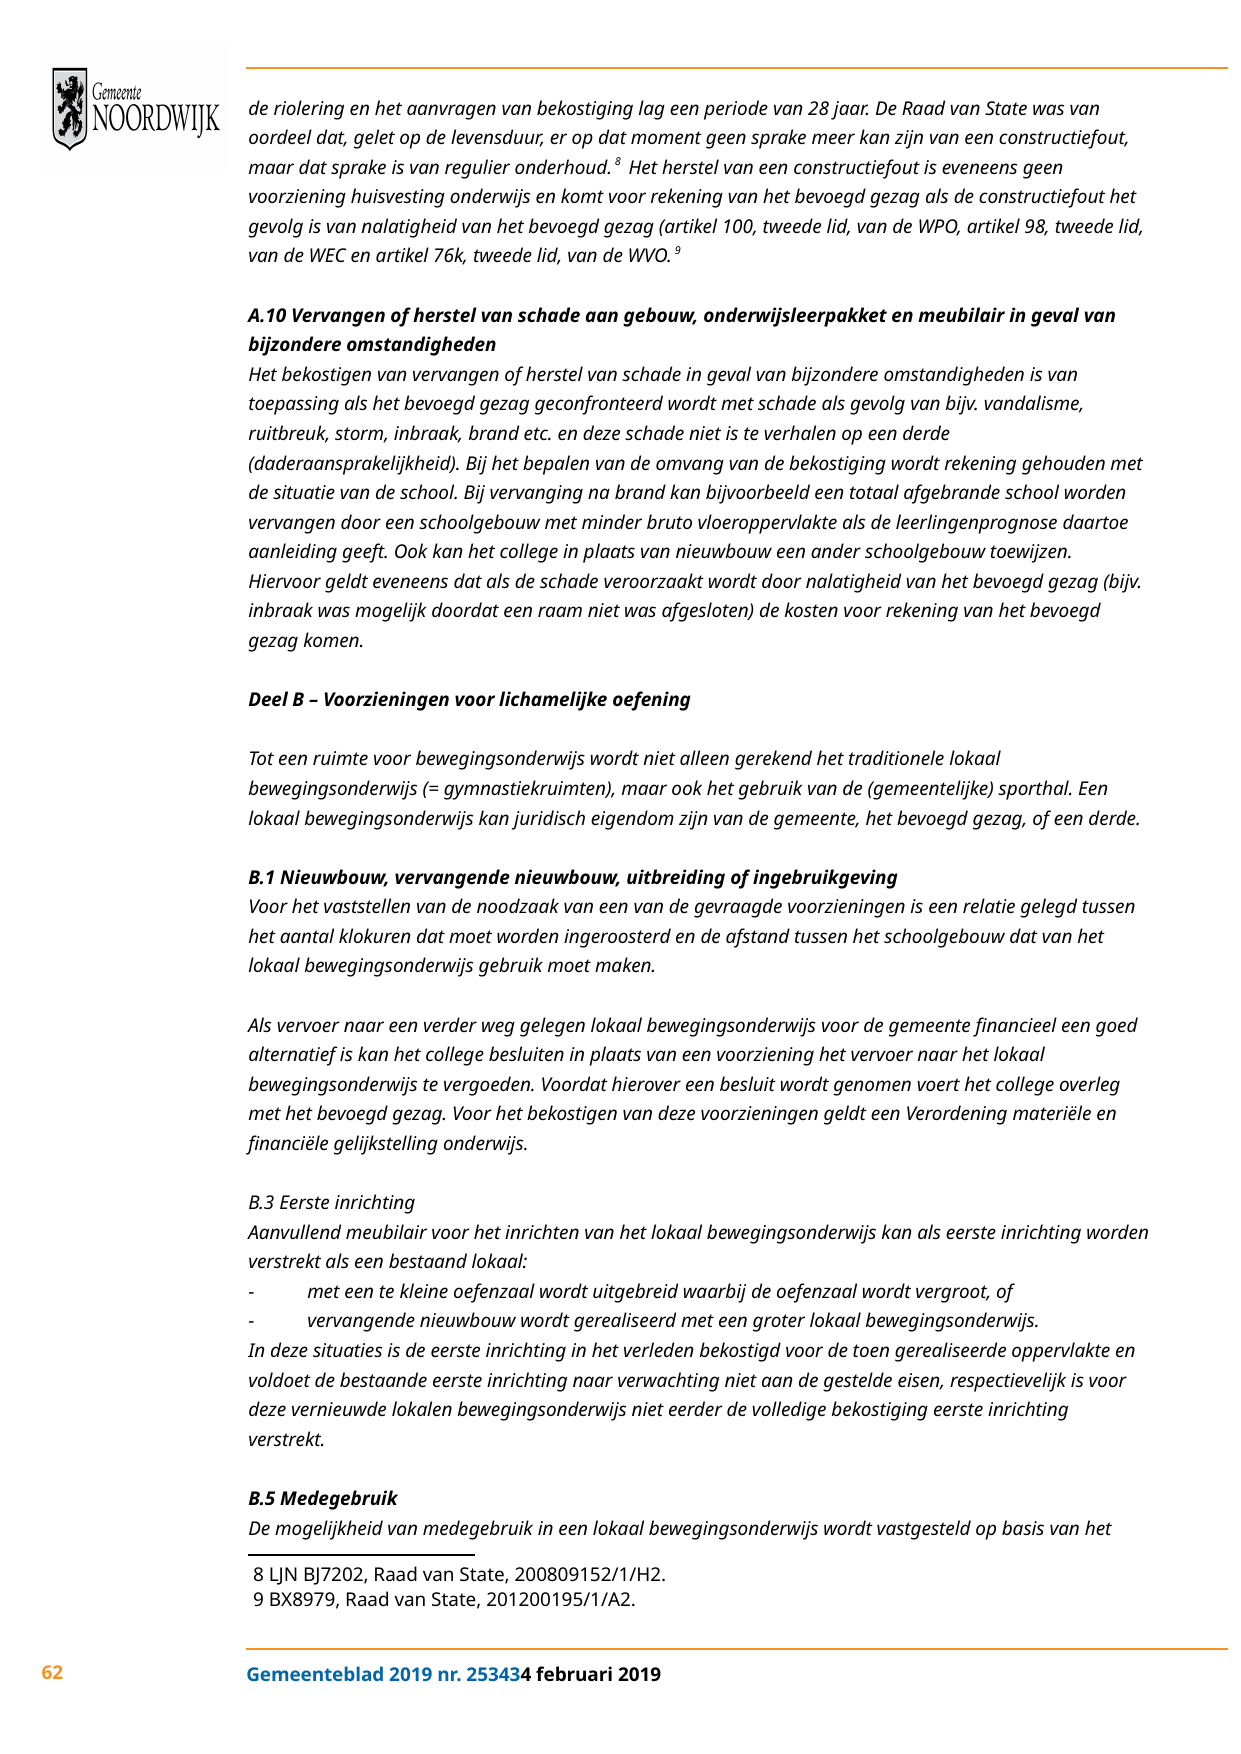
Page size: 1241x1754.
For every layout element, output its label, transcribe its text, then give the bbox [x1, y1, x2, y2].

text Deel B – Voorzieningen voor lichamelijke oefening [248, 686, 1152, 712]
text de riolering en het aanvragen van bekostiging lag een periode van 28 jaar. De Raad van State was van oordeel dat, gelet op de levensduur, er op dat moment geen sprake meer kan zijn van een constructiefout, maar dat sprake is van regulier onderhoud. Het herstel van een constructiefout is eveneens geen voorziening huisvesting onderwijs en komt voor rekening van het bevoegd gezag als de constructiefout het gevolg is van nalatigheid van het bevoegd gezag (artikel 100, tweede lid, van de WPO, artikel 98, tweede lid, van de WEC en artikel 76k, tweede lid, van de WVO. [248, 95, 1152, 268]
text Het bekostigen van vervangen of herstel van schade in geval van bijzondere omstandigheden is van toepassing als het bevoegd gezag geconfronteerd wordt met schade als gevolg van bijv. vandalisme, ruitbreuk, storm, inbraak, brand etc. en deze schade niet is te verhalen op een derde (daderaansprakelijkheid). Bij het bepalen van de omvang van de bekostiging wordt rekening gehouden met de situatie van de school. Bij vervanging na brand kan bijvoorbeeld een totaal afgebrande school worden vervangen door een schoolgebouw met minder bruto vloeroppervlakte als de leerlingenprognose daartoe aanleiding geeft. Ook kan het college in plaats van nieuwbouw een ander schoolgebouw toewijzen. Hiervoor geldt eveneens dat als de schade veroorzaakt wordt door nalatigheid van het bevoegd gezag (bijv. inbraak was mogelijk doordat een raam niet was afgesloten) de kosten voor rekening van het bevoegd gezag komen. [248, 361, 1152, 653]
text B.1 Nieuwbouw, vervangende nieuwbouw, uitbreiding of ingebruikgeving [248, 864, 1152, 890]
text De mogelijkheid van medegebruik in een lokaal bewegingsonderwijs wordt vastgesteld op basis van het [248, 1515, 1152, 1541]
picture [41, 47, 231, 172]
text Als vervoer naar een verder weg gelegen lokaal bewegingsonderwijs voor de gemeente financieel een goed alternatief is kan het college besluiten in plaats van een voorziening het vervoer naar het lokaal bewegingsonderwijs te vergoeden. Voordat hierover een besluit wordt genomen voert het college overleg met het bevoegd gezag. Voor het bekostigen van deze voorzieningen geldt een Verordening materiële en financiële gelijkstelling onderwijs. [248, 1012, 1152, 1156]
text Voor het vaststellen van de noodzaak van een van de gevraagde voorzieningen is een relatie gelegd tussen het aantal klokuren dat moet worden ingeroosterd en de afstand tussen het schoolgebouw dat van het lokaal bewegingsonderwijs gebruik moet maken. [248, 893, 1152, 978]
text A.10 Vervangen of herstel van schade aan gebouw, onderwijsleerpakket en meubilair in geval van bijzondere omstandigheden [248, 302, 1152, 357]
text BX8979, Raad van State, 201200195/1/A2. [248, 1586, 1152, 1612]
text B.3 Eerste inrichting [248, 1189, 1152, 1215]
text LJN BJ7202, Raad van State, 200809152/1/H2. [248, 1561, 1152, 1586]
text B.5 Medegebruik [248, 1485, 1152, 1511]
text Aanvullend meubilair voor het inrichten van het lokaal bewegingsonderwijs kan als eerste inrichting worden verstrekt als een bestaand lokaal: [248, 1219, 1152, 1274]
text In deze situaties is de eerste inrichting in het verleden bekostigd voor de toen gerealiseerde oppervlakte en voldoet de bestaande eerste inrichting naar verwachting niet aan de gestelde eisen, respectievelijk is voor deze vernieuwde lokalen bewegingsonderwijs niet eerder de volledige bekostiging eerste inrichting verstrekt. [248, 1337, 1152, 1452]
list met een te kleine oefenzaal wordt uitgebreid waarbij de oefenzaal wordt vergroot, of [248, 1278, 1152, 1304]
list vervangende nieuwbouw wordt gerealiseerd met een groter lokaal bewegingsonderwijs. [248, 1308, 1152, 1333]
text Tot een ruimte voor bewegingsonderwijs wordt niet alleen gerekend het traditionele lokaal bewegingsonderwijs (= gymnastiekruimten), maar ook het gebruik van de (gemeentelijke) sporthal. Een lokaal bewegingsonderwijs kan juridisch eigendom zijn van de gemeente, het bevoegd gezag, of een derde. [248, 746, 1152, 831]
